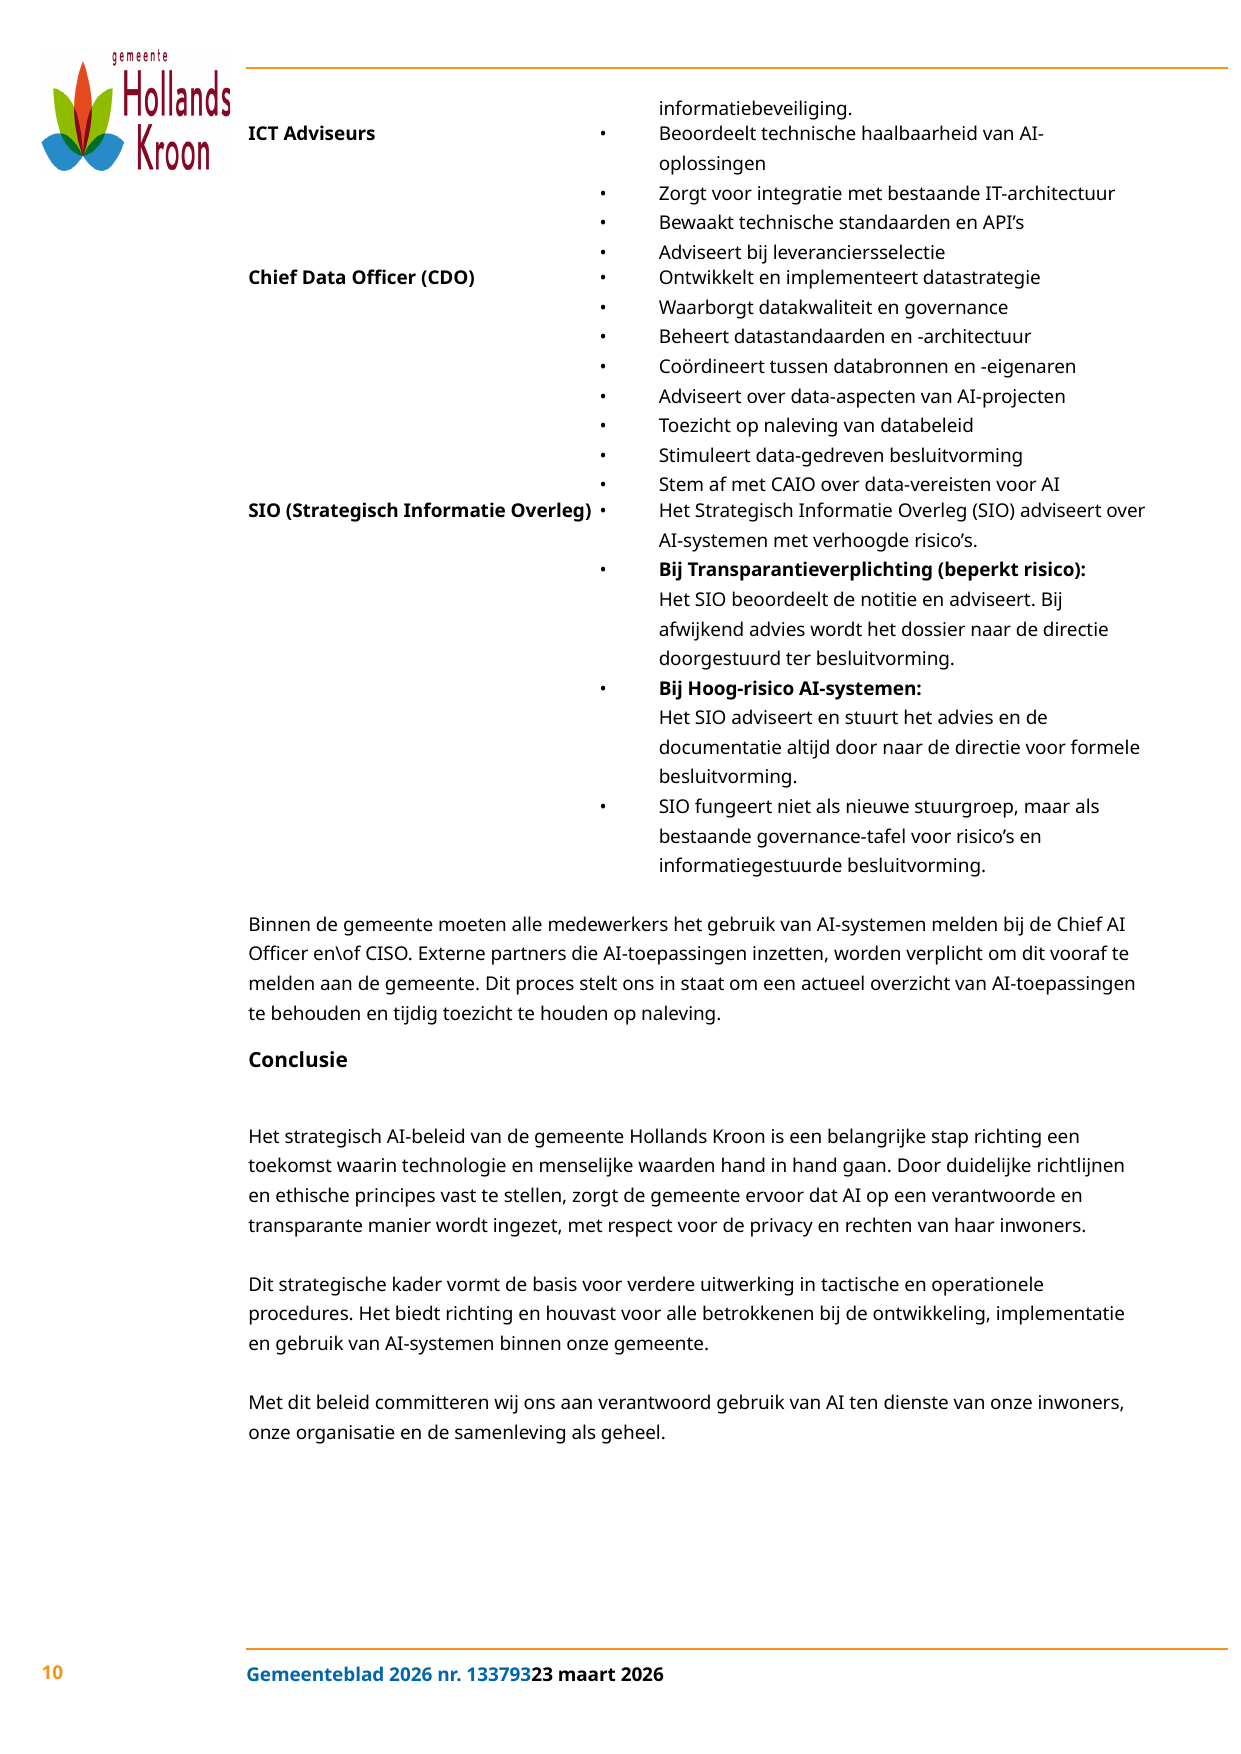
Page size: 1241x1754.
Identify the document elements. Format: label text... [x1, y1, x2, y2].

table_cell SIO (Strategisch Informatie Overleg) [248, 498, 599, 878]
text Conclusie [248, 1045, 1152, 1074]
table_cell ICT Adviseurs [248, 121, 599, 264]
table_cell Chief Data Officer (CDO) [248, 265, 599, 497]
text Het strategisch AI-beleid van de gemeente Hollands Kroon is een belangrijke stap richting een toekomst waarin technologie en menselijke waarden hand in hand gaan. Door duidelijke richtlijnen en ethische principes vast te stellen, zorgt de gemeente ervoor dat AI op een verantwoorde en transparante manier wordt ingezet, met respect voor de privacy en rechten van haar inwoners. [248, 1123, 1152, 1237]
table_cell [248, 95, 599, 121]
table_cell Beoordeelt technische haalbaarheid van AI-oplossingen Zorgt voor integratie met bestaande IT-architectuur Bewaakt technische standaarden en API’s Adviseert bij leveranciersselectie [599, 121, 1152, 264]
table_cell Het Strategisch Informatie Overleg (SIO) adviseert over AI-systemen met verhoogde risico’s. Bij Transparantieverplichting (beperkt risico): Het SIO beoordeelt de notitie en adviseert. Bij afwijkend advies wordt het dossier naar de directie doorgestuurd ter besluitvorming. Bij Hoog-risico AI-systemen: Het SIO adviseert en stuurt het advies en de documentatie altijd door naar de directie voor formele besluitvorming. SIO fungeert niet als nieuwe stuurgroep, maar als bestaande governance-tafel voor risico’s en informatiegestuurde besluitvorming. [599, 498, 1152, 878]
picture [41, 47, 231, 172]
text Dit strategische kader vormt de basis voor verdere uitwerking in tactische en operationele procedures. Het biedt richting en houvast voor alle betrokkenen bij de ontwikkeling, implementatie en gebruik van AI-systemen binnen onze gemeente. [248, 1271, 1152, 1356]
table_cell Ontwikkelt en implementeert datastrategie Waarborgt datakwaliteit en governance Beheert datastandaarden en -architectuur Coördineert tussen databronnen en -eigenaren Adviseert over data-aspecten van AI-projecten Toezicht op naleving van databeleid Stimuleert data-gedreven besluitvorming Stem af met CAIO over data-vereisten voor AI [599, 265, 1152, 497]
text Met dit beleid committeren wij ons aan verantwoord gebruik van AI ten dienste van onze inwoners, onze organisatie en de samenleving als geheel. [248, 1389, 1152, 1444]
text Binnen de gemeente moeten alle medewerkers het gebruik van AI-systemen melden bij de Chief AI Officer en\of CISO. Externe partners die AI-toepassingen inzetten, worden verplicht om dit vooraf te melden aan de gemeente. Dit proces stelt ons in staat om een actueel overzicht van AI-toepassingen te behouden en tijdig toezicht te houden op naleving. [248, 911, 1152, 1025]
table_cell informatiebeveiliging. [599, 95, 1152, 121]
